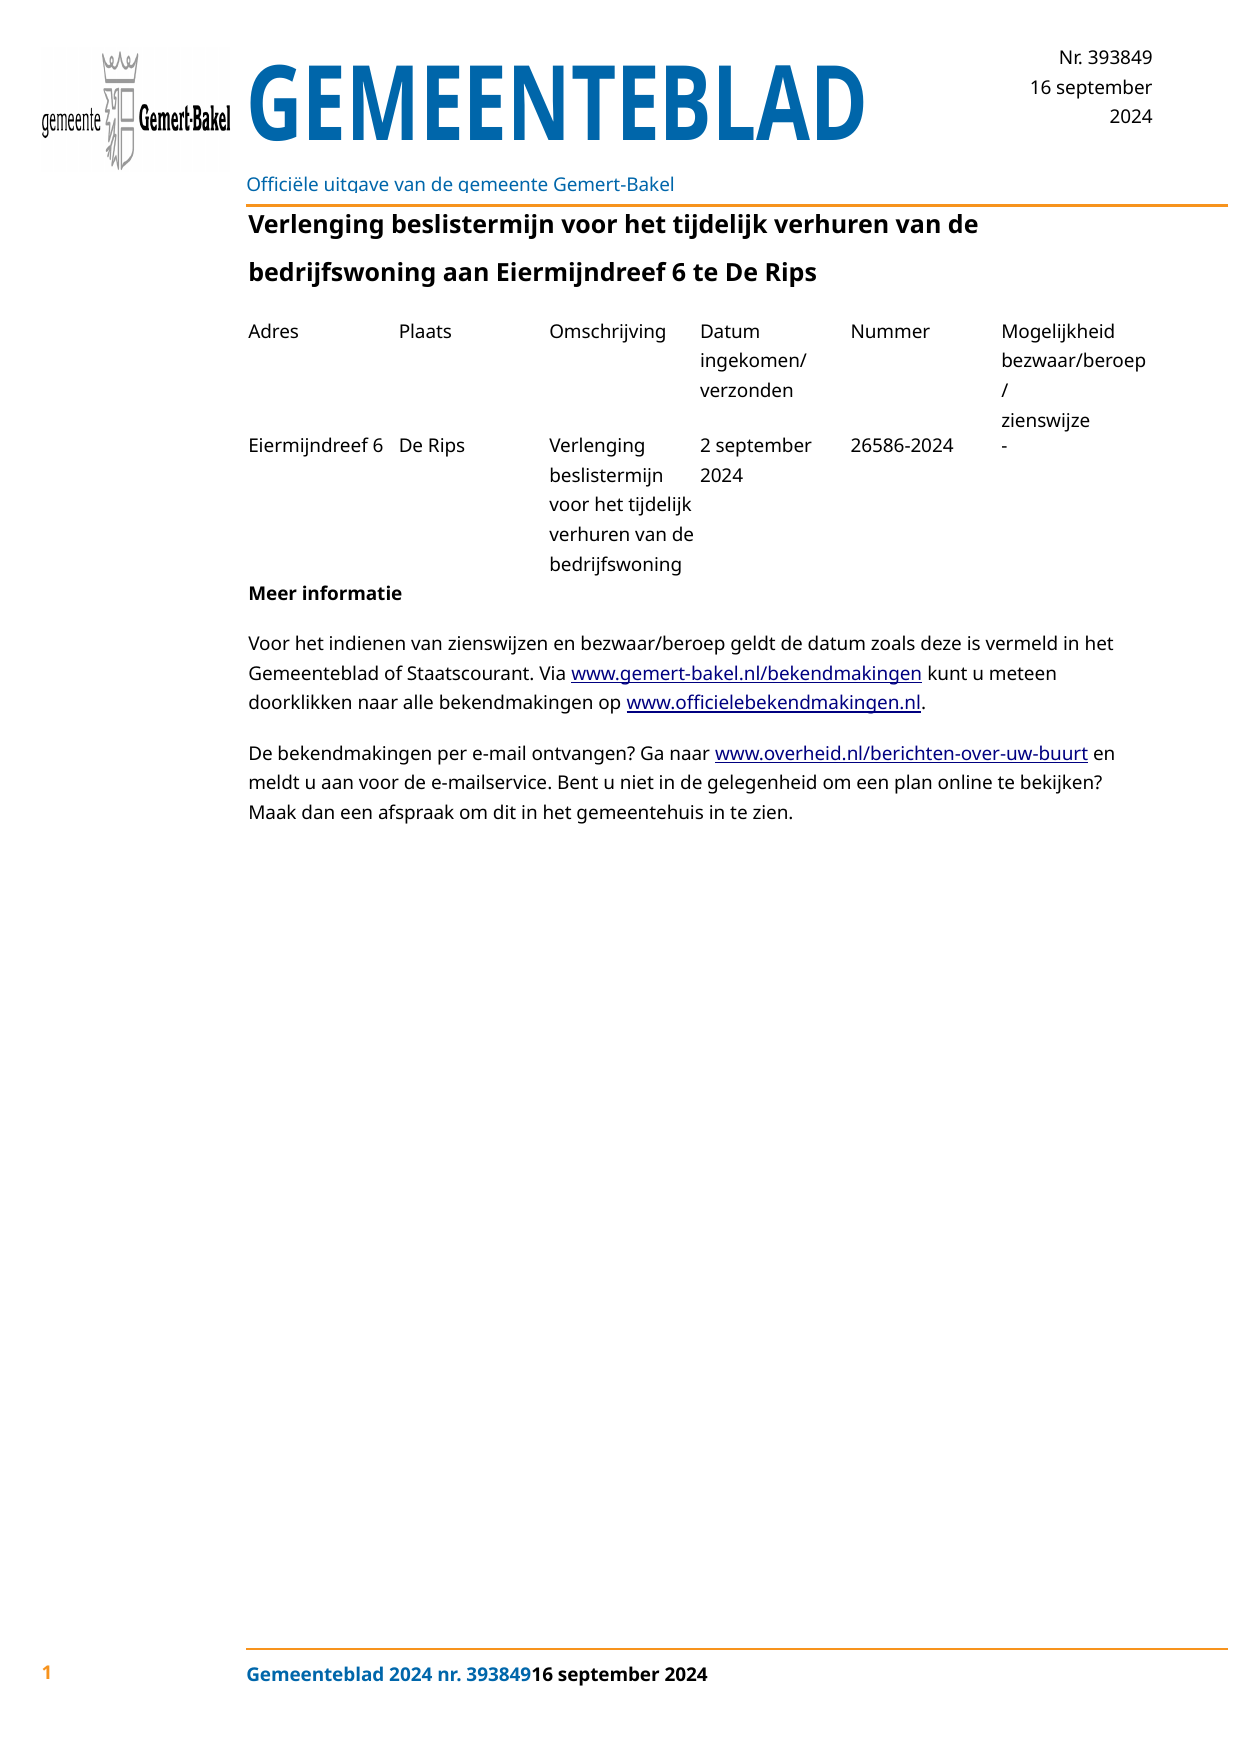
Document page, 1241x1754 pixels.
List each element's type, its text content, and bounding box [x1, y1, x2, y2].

table_header Mogelijkheid bezwaar/beroep/ zienswijze [1001, 318, 1152, 432]
table_cell De Rips [399, 433, 549, 577]
text Meer informatie [248, 580, 1152, 606]
table_cell - [1001, 433, 1152, 577]
text Voor het indienen van zienswijzen en bezwaar/beroep geldt de datum zoals deze is vermeld in het Gemeenteblad of Staatscourant. Via www.gemert-bakel.nl/bekendmakingen kunt u meteen doorklikken naar alle bekendmakingen op www.officielebekendmakingen.nl. [248, 630, 1152, 715]
text De bekendmakingen per e-mail ontvangen? Ga naar www.overheid.nl/berichten-over-uw-buurt en meldt u aan voor de e-mailservice. Bent u niet in de gelegenheid om een plan online te bekijken? Maak dan een afspraak om dit in het gemeentehuis in te zien. [248, 740, 1152, 825]
table_header Omschrijving [549, 318, 700, 432]
table_header Adres [248, 318, 398, 432]
table_cell 26586-2024 [850, 433, 1001, 577]
table_header Datum ingekomen/ verzonden [700, 318, 850, 432]
table_header Plaats [399, 318, 549, 432]
table_cell 2 september 2024 [700, 433, 850, 577]
table_cell Eiermijndreef 6 [248, 433, 398, 577]
text Verlenging beslistermijn voor het tijdelijk verhuren van de bedrijfswoning aan Eiermijndreef 6 te De Rips [248, 207, 1152, 288]
picture [41, 47, 231, 172]
table_cell Verlenging beslistermijn voor het tijdelijk verhuren van de bedrijfswoning [549, 433, 700, 577]
table_header Nummer [850, 318, 1001, 432]
